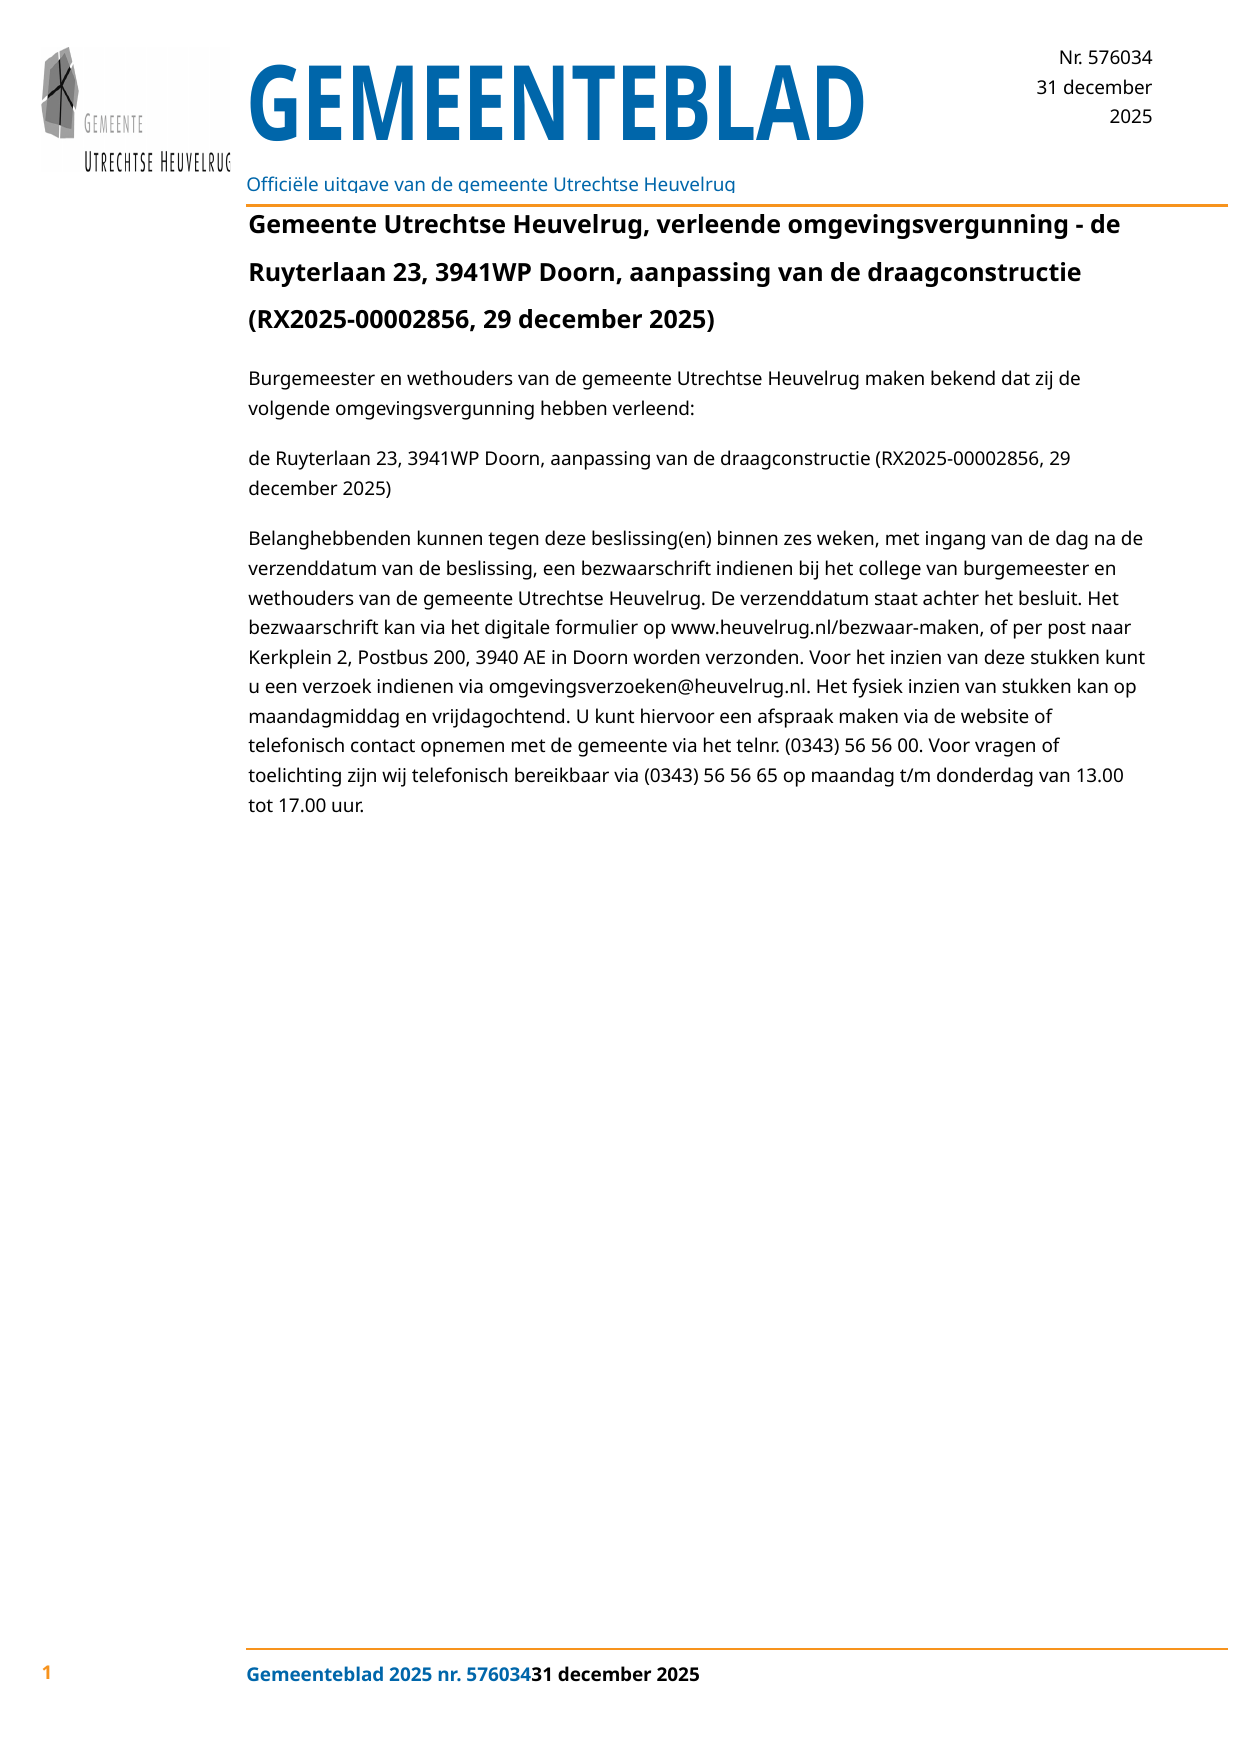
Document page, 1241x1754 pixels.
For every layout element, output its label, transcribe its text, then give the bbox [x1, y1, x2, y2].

text de Ruyterlaan 23, 3941WP Doorn, aanpassing van de draagconstructie (RX2025-00002856, 29 december 2025) [248, 446, 1152, 501]
picture [41, 47, 231, 172]
text Belanghebbenden kunnen tegen deze beslissing(en) binnen zes weken, met ingang van de dag na de verzenddatum van de beslissing, een bezwaarschrift indienen bij het college van burgemeester en wethouders van de gemeente Utrechtse Heuvelrug. De verzenddatum staat achter het besluit. Het bezwaarschrift kan via het digitale formulier op www.heuvelrug.nl/bezwaar-maken, of per post naar Kerkplein 2, Postbus 200, 3940 AE in Doorn worden verzonden. Voor het inzien van deze stukken kunt u een verzoek indienen via omgevingsverzoeken@heuvelrug.nl. Het fysiek inzien van stukken kan op maandagmiddag en vrijdagochtend. U kunt hiervoor een afspraak maken via de website of telefonisch contact opnemen met de gemeente via het telnr. (0343) 56 56 00. Voor vragen of toelichting zijn wij telefonisch bereikbaar via (0343) 56 56 65 op maandag t/m donderdag van 13.00 tot 17.00 uur. [248, 526, 1152, 817]
text Gemeente Utrechtse Heuvelrug, verleende omgevingsvergunning - de Ruyterlaan 23, 3941WP Doorn, aanpassing van de draagconstructie (RX2025-00002856, 29 december 2025) [248, 207, 1152, 336]
text Burgemeester en wethouders van de gemeente Utrechtse Heuvelrug maken bekend dat zij de volgende omgevingsvergunning hebben verleend: [248, 366, 1152, 421]
